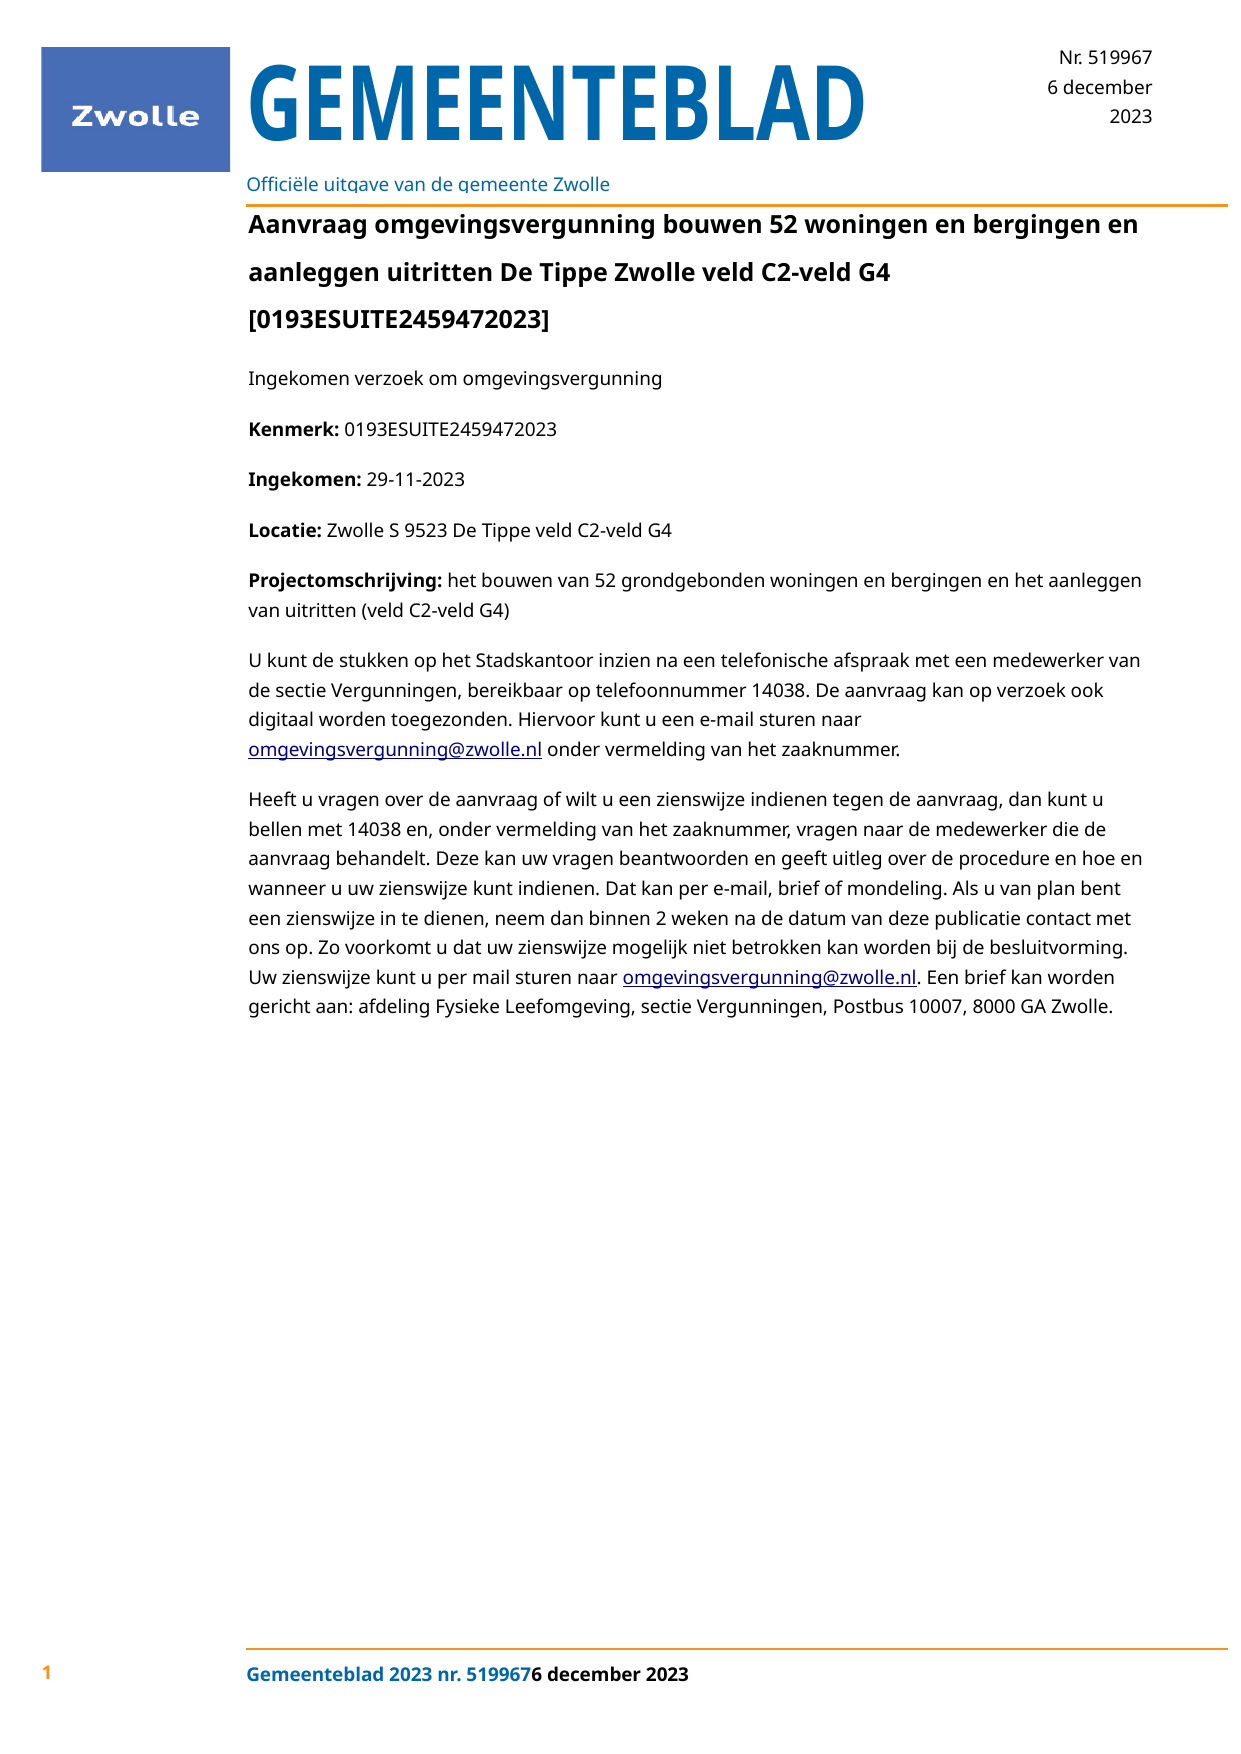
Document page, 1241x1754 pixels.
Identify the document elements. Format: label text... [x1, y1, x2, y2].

picture [41, 47, 231, 172]
text Kenmerk: 0193ESUITE2459472023 [248, 416, 1152, 442]
text Ingekomen: 29-11-2023 [248, 466, 1152, 492]
text Locatie: Zwolle S 9523 De Tippe veld C2-veld G4 [248, 517, 1152, 542]
text Aanvraag omgevingsvergunning bouwen 52 woningen en bergingen en aanleggen uitritten De Tippe Zwolle veld C2-veld G4 [0193ESUITE2459472023] [248, 207, 1152, 336]
text U kunt de stukken op het Stadskantoor inzien na een telefonische afspraak met een medewerker van de sectie Vergunningen, bereikbaar op telefoonnummer 14038. De aanvraag kan op verzoek ook digitaal worden toegezonden. Hiervoor kunt u een e-mail sturen naar omgevingsvergunning@zwolle.nl onder vermelding van het zaaknummer. [248, 647, 1152, 762]
text Heeft u vragen over de aanvraag of wilt u een zienswijze indienen tegen de aanvraag, dan kunt u bellen met 14038 en, onder vermelding van het zaaknummer, vragen naar de medewerker die de aanvraag behandelt. Deze kan uw vragen beantwoorden en geeft uitleg over de procedure en hoe en wanneer u uw zienswijze kunt indienen. Dat kan per e-mail, brief of mondeling. Als u van plan bent een zienswijze in te dienen, neem dan binnen 2 weken na de datum van deze publicatie contact met ons op. Zo voorkomt u dat uw zienswijze mogelijk niet betrokken kan worden bij de besluitvorming. Uw zienswijze kunt u per mail sturen naar omgevingsvergunning@zwolle.nl. Een brief kan worden gericht aan: afdeling Fysieke Leefomgeving, sectie Vergunningen, Postbus 10007, 8000 GA Zwolle. [248, 786, 1152, 1019]
text Ingekomen verzoek om omgevingsvergunning [248, 366, 1152, 391]
text Projectomschrijving: het bouwen van 52 grondgebonden woningen en bergingen en het aanleggen van uitritten (veld C2-veld G4) [248, 567, 1152, 622]
